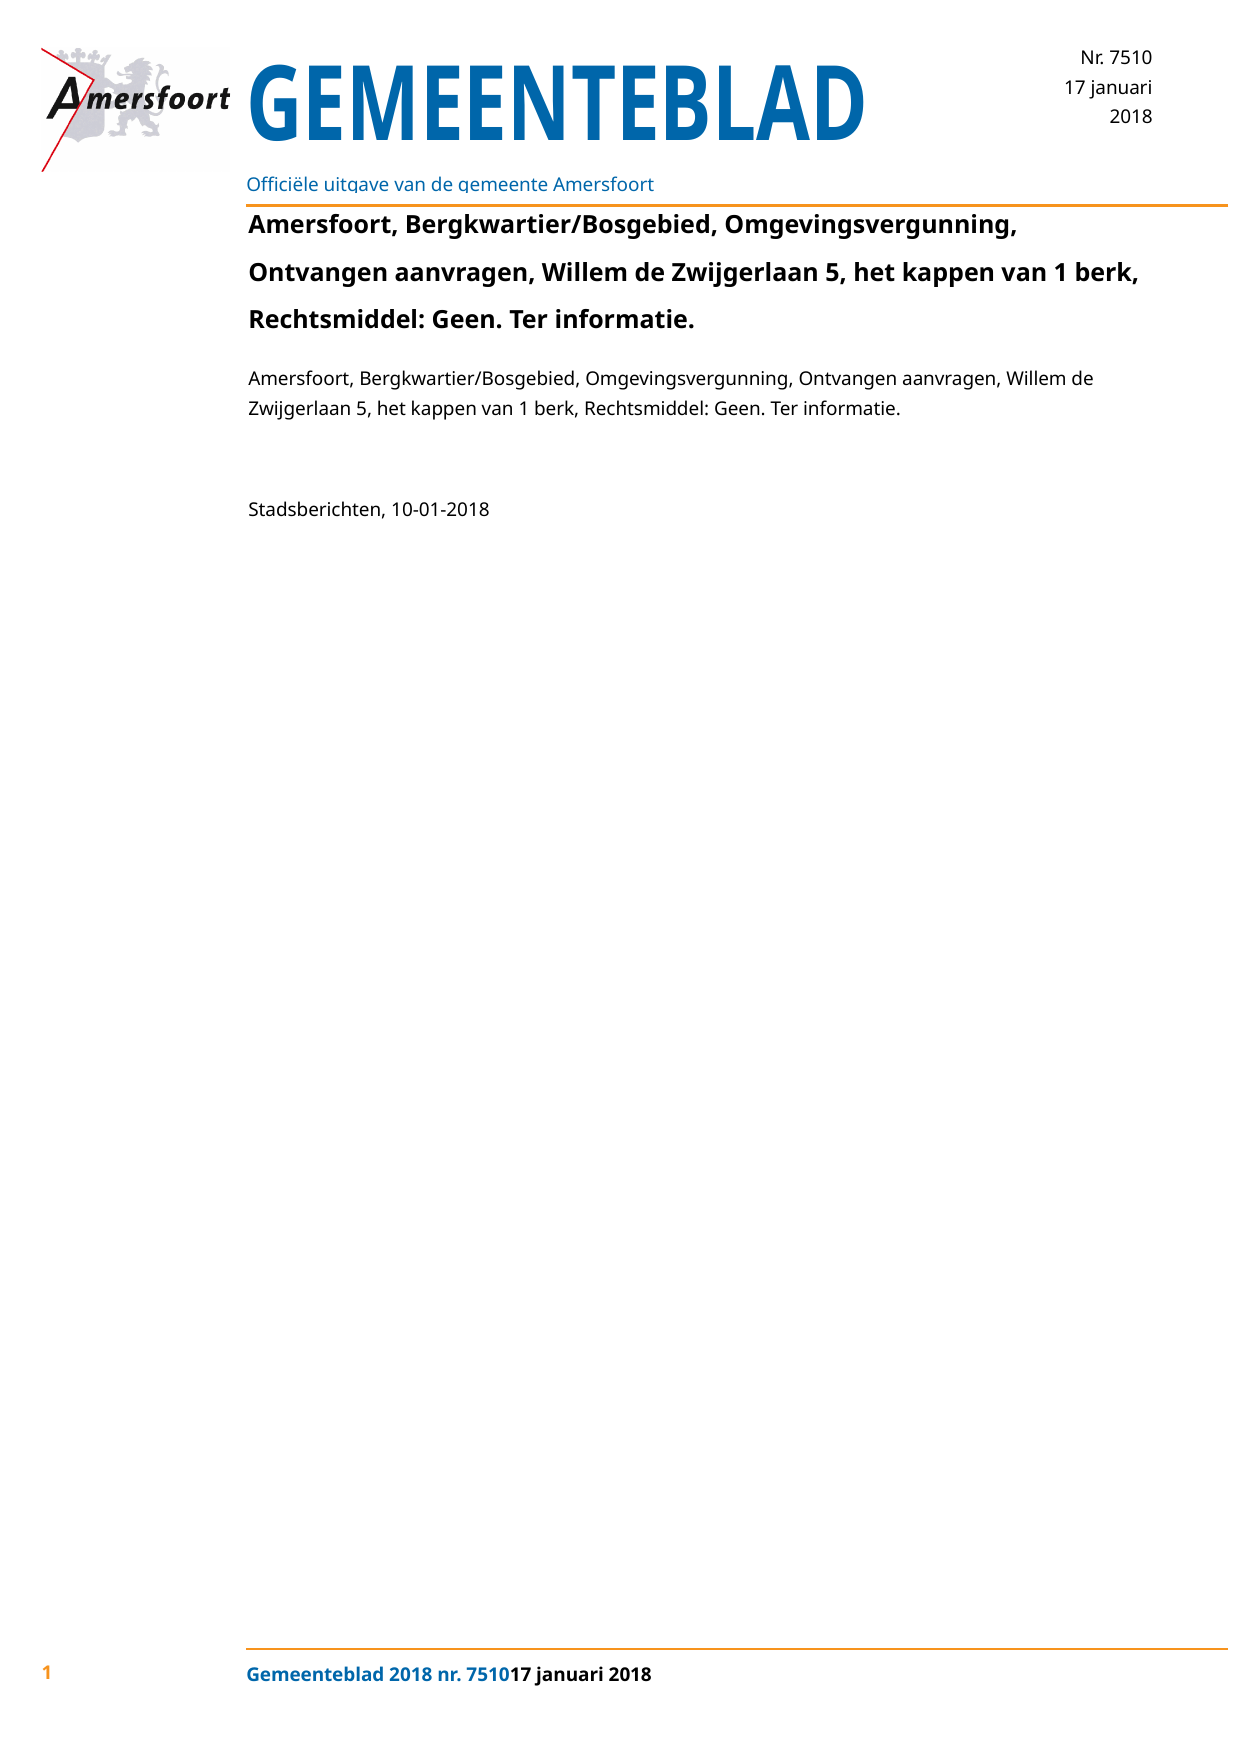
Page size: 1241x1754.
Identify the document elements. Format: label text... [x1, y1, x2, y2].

text Stadsberichten, 10-01-2018 [248, 496, 1152, 522]
text Amersfoort, Bergkwartier/Bosgebied, Omgevingsvergunning, Ontvangen aanvragen, Willem de Zwijgerlaan 5, het kappen van 1 berk, Rechtsmiddel: Geen. Ter informatie. [248, 366, 1152, 421]
text Amersfoort, Bergkwartier/Bosgebied, Omgevingsvergunning, Ontvangen aanvragen, Willem de Zwijgerlaan 5, het kappen van 1 berk, Rechtsmiddel: Geen. Ter informatie. [248, 207, 1152, 336]
picture [41, 47, 231, 172]
